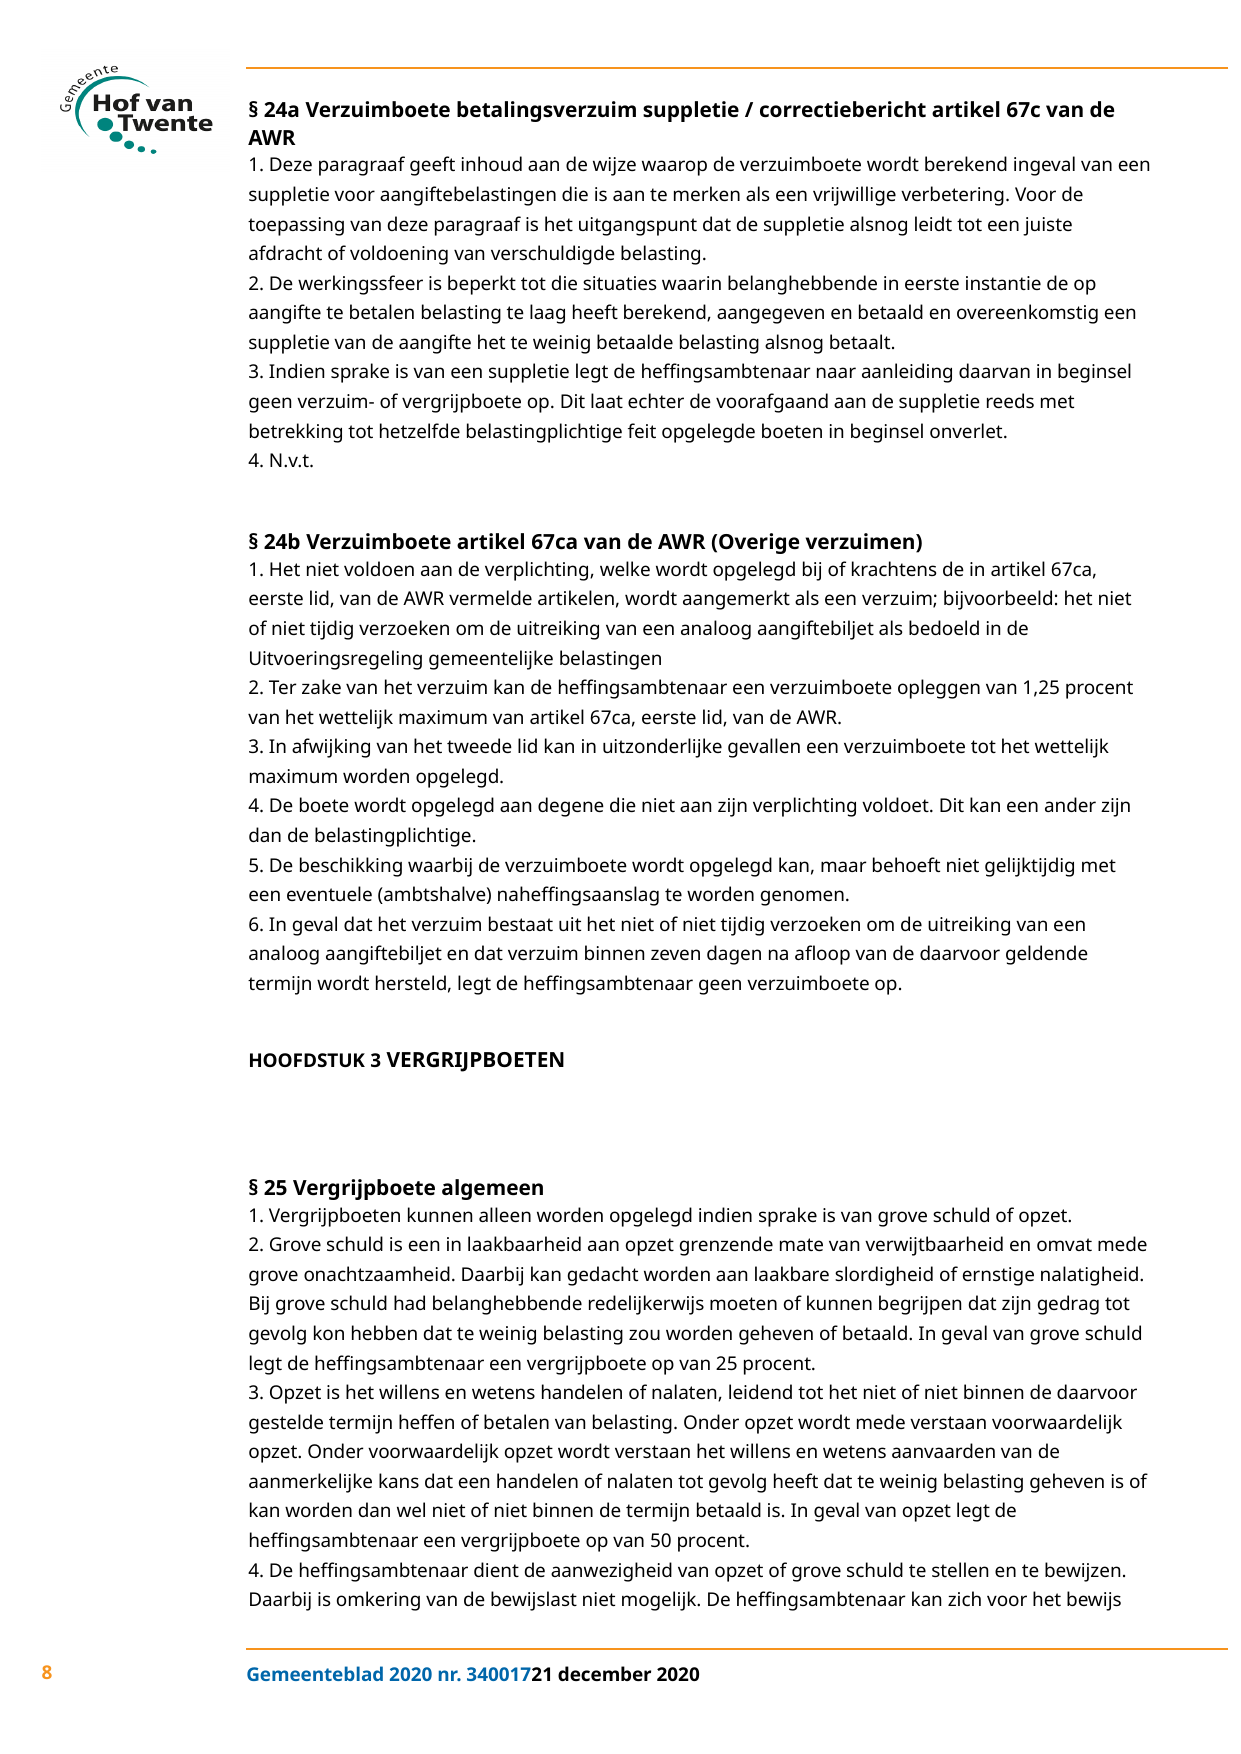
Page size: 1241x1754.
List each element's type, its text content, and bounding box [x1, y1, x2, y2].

text 6. In geval dat het verzuim bestaat uit het niet of niet tijdig verzoeken om de uitreiking van een analoog aangiftebiljet en dat verzuim binnen zeven dagen na afloop van de daarvoor geldende termijn wordt hersteld, legt de heffingsambtenaar geen verzuimboete op. [248, 911, 1152, 996]
text § 25 Vergrijpboete algemeen [248, 1173, 1152, 1202]
text § 24a Verzuimboete betalingsverzuim suppletie / correctiebericht artikel 67c van de AWR [248, 95, 1152, 152]
text 1. Deze paragraaf geeft inhoud aan de wijze waarop de verzuimboete wordt berekend ingeval van een suppletie voor aangiftebelastingen die is aan te merken als een vrijwillige verbetering. Voor de toepassing van deze paragraaf is het uitgangspunt dat de suppletie alsnog leidt tot een juiste afdracht of voldoening van verschuldigde belasting. [248, 152, 1152, 266]
text 1. Het niet voldoen aan de verplichting, welke wordt opgelegd bij of krachtens de in artikel 67ca, eerste lid, van de AWR vermelde artikelen, wordt aangemerkt als een verzuim; bijvoorbeeld: het niet of niet tijdig verzoeken om de uitreiking van een analoog aangiftebiljet als bedoeld in de Uitvoeringsregeling gemeentelijke belastingen [248, 556, 1152, 670]
text 3. Opzet is het willens en wetens handelen of nalaten, leidend tot het niet of niet binnen de daarvoor gestelde termijn heffen of betalen van belasting. Onder opzet wordt mede verstaan voorwaardelijk opzet. Onder voorwaardelijk opzet wordt verstaan het willens en wetens aanvaarden van de aanmerkelijke kans dat een handelen of nalaten tot gevolg heeft dat te weinig belasting geheven is of kan worden dan wel niet of niet binnen de termijn betaald is. In geval van opzet legt de heffingsambtenaar een vergrijpboete op van 50 procent. [248, 1379, 1152, 1553]
text HOOFDSTUK 3 VERGRIJPBOETEN [248, 1045, 1152, 1074]
text § 24b Verzuimboete artikel 67ca van de AWR (Overige verzuimen) [248, 527, 1152, 556]
text 5. De beschikking waarbij de verzuimboete wordt opgelegd kan, maar behoeft niet gelijktijdig met een eventuele (ambtshalve) naheffingsaanslag te worden genomen. [248, 852, 1152, 907]
text 3. In afwijking van het tweede lid kan in uitzonderlijke gevallen een verzuimboete tot het wettelijk maximum worden opgelegd. [248, 733, 1152, 789]
text 1. Vergrijpboeten kunnen alleen worden opgelegd indien sprake is van grove schuld of opzet. [248, 1202, 1152, 1228]
text 4. De boete wordt opgelegd aan degene die niet aan zijn verplichting voldoet. Dit kan een ander zijn dan de belastingplichtige. [248, 793, 1152, 848]
picture [41, 47, 231, 172]
text 2. De werkingssfeer is beperkt tot die situaties waarin belanghebbende in eerste instantie de op aangifte te betalen belasting te laag heeft berekend, aangegeven en betaald en overeenkomstig een suppletie van de aangifte het te weinig betaalde belasting alsnog betaalt. [248, 270, 1152, 355]
text 2. Ter zake van het verzuim kan de heffingsambtenaar een verzuimboete opleggen van 1,25 procent van het wettelijk maximum van artikel 67ca, eerste lid, van de AWR. [248, 674, 1152, 729]
text 4. De heffingsambtenaar dient de aanwezigheid van opzet of grove schuld te stellen en te bewijzen. Daarbij is omkering van de bewijslast niet mogelijk. De heffingsambtenaar kan zich voor het bewijs [248, 1557, 1152, 1612]
text 4. N.v.t. [248, 447, 1152, 473]
text 2. Grove schuld is een in laakbaarheid aan opzet grenzende mate van verwijtbaarheid en omvat mede grove onachtzaamheid. Daarbij kan gedacht worden aan laakbare slordigheid of ernstige nalatigheid. Bij grove schuld had belanghebbende redelijkerwijs moeten of kunnen begrijpen dat zijn gedrag tot gevolg kon hebben dat te weinig belasting zou worden geheven of betaald. In geval van grove schuld legt de heffingsambtenaar een vergrijpboete op van 25 procent. [248, 1231, 1152, 1376]
text 3. Indien sprake is van een suppletie legt de heffingsambtenaar naar aanleiding daarvan in beginsel geen verzuim- of vergrijpboete op. Dit laat echter de voorafgaand aan de suppletie reeds met betrekking tot hetzelfde belastingplichtige feit opgelegde boeten in beginsel onverlet. [248, 359, 1152, 444]
